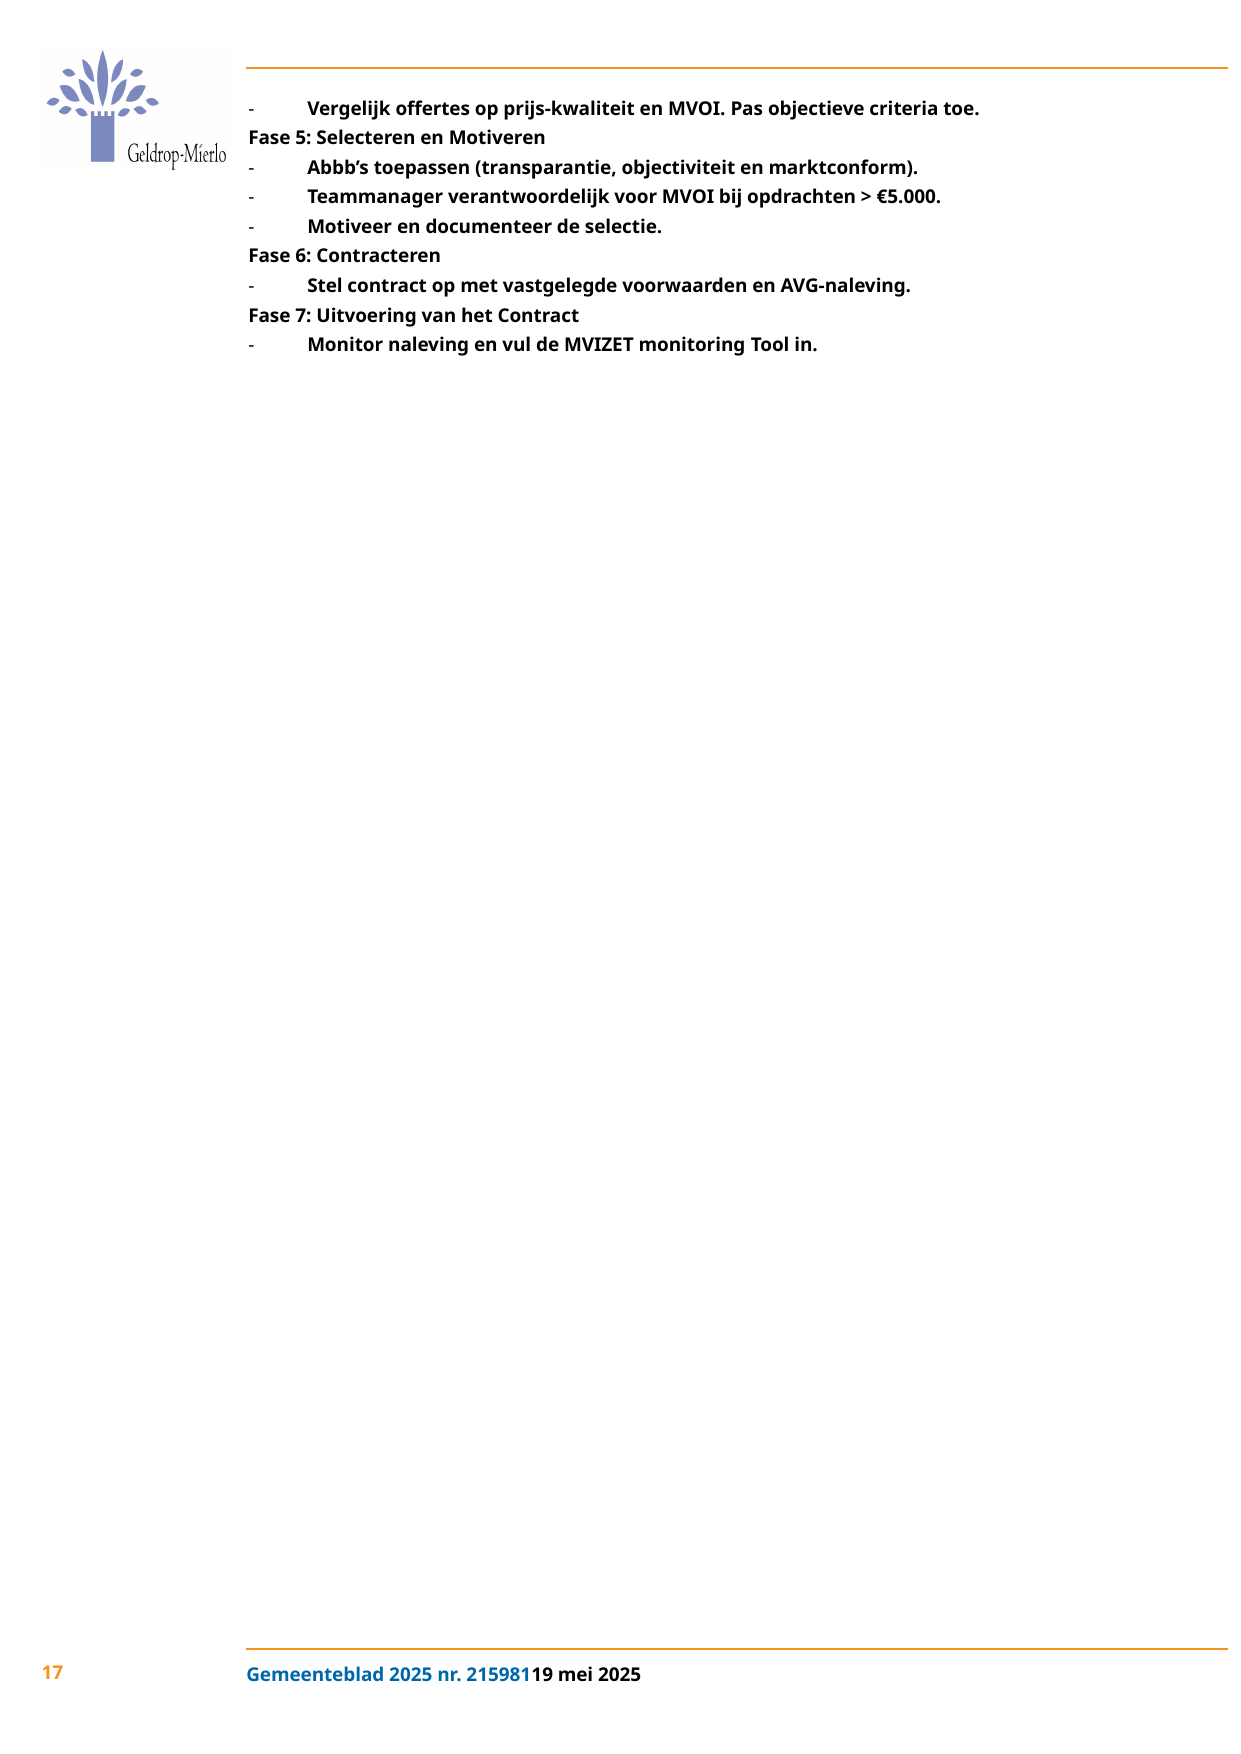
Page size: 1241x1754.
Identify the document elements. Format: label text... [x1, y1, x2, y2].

list Abbb’s toepassen (transparantie, objectiviteit en marktconform). [248, 154, 1152, 180]
text Fase 7: Uitvoering van het Contract [248, 302, 1152, 328]
list Monitor naleving en vul de MVIZET monitoring Tool in. [248, 331, 1152, 357]
list Motiveer en documenteer de selectie. [248, 213, 1152, 239]
list Teammanager verantwoordelijk voor MVOI bij opdrachten > €5.000. [248, 183, 1152, 209]
text Fase 5: Selecteren en Motiveren [248, 124, 1152, 150]
picture [41, 47, 231, 172]
text Fase 6: Contracteren [248, 243, 1152, 268]
list Vergelijk offertes op prijs-kwaliteit en MVOI. Pas objectieve criteria toe. [248, 95, 1152, 121]
list Stel contract op met vastgelegde voorwaarden en AVG-naleving. [248, 272, 1152, 298]
